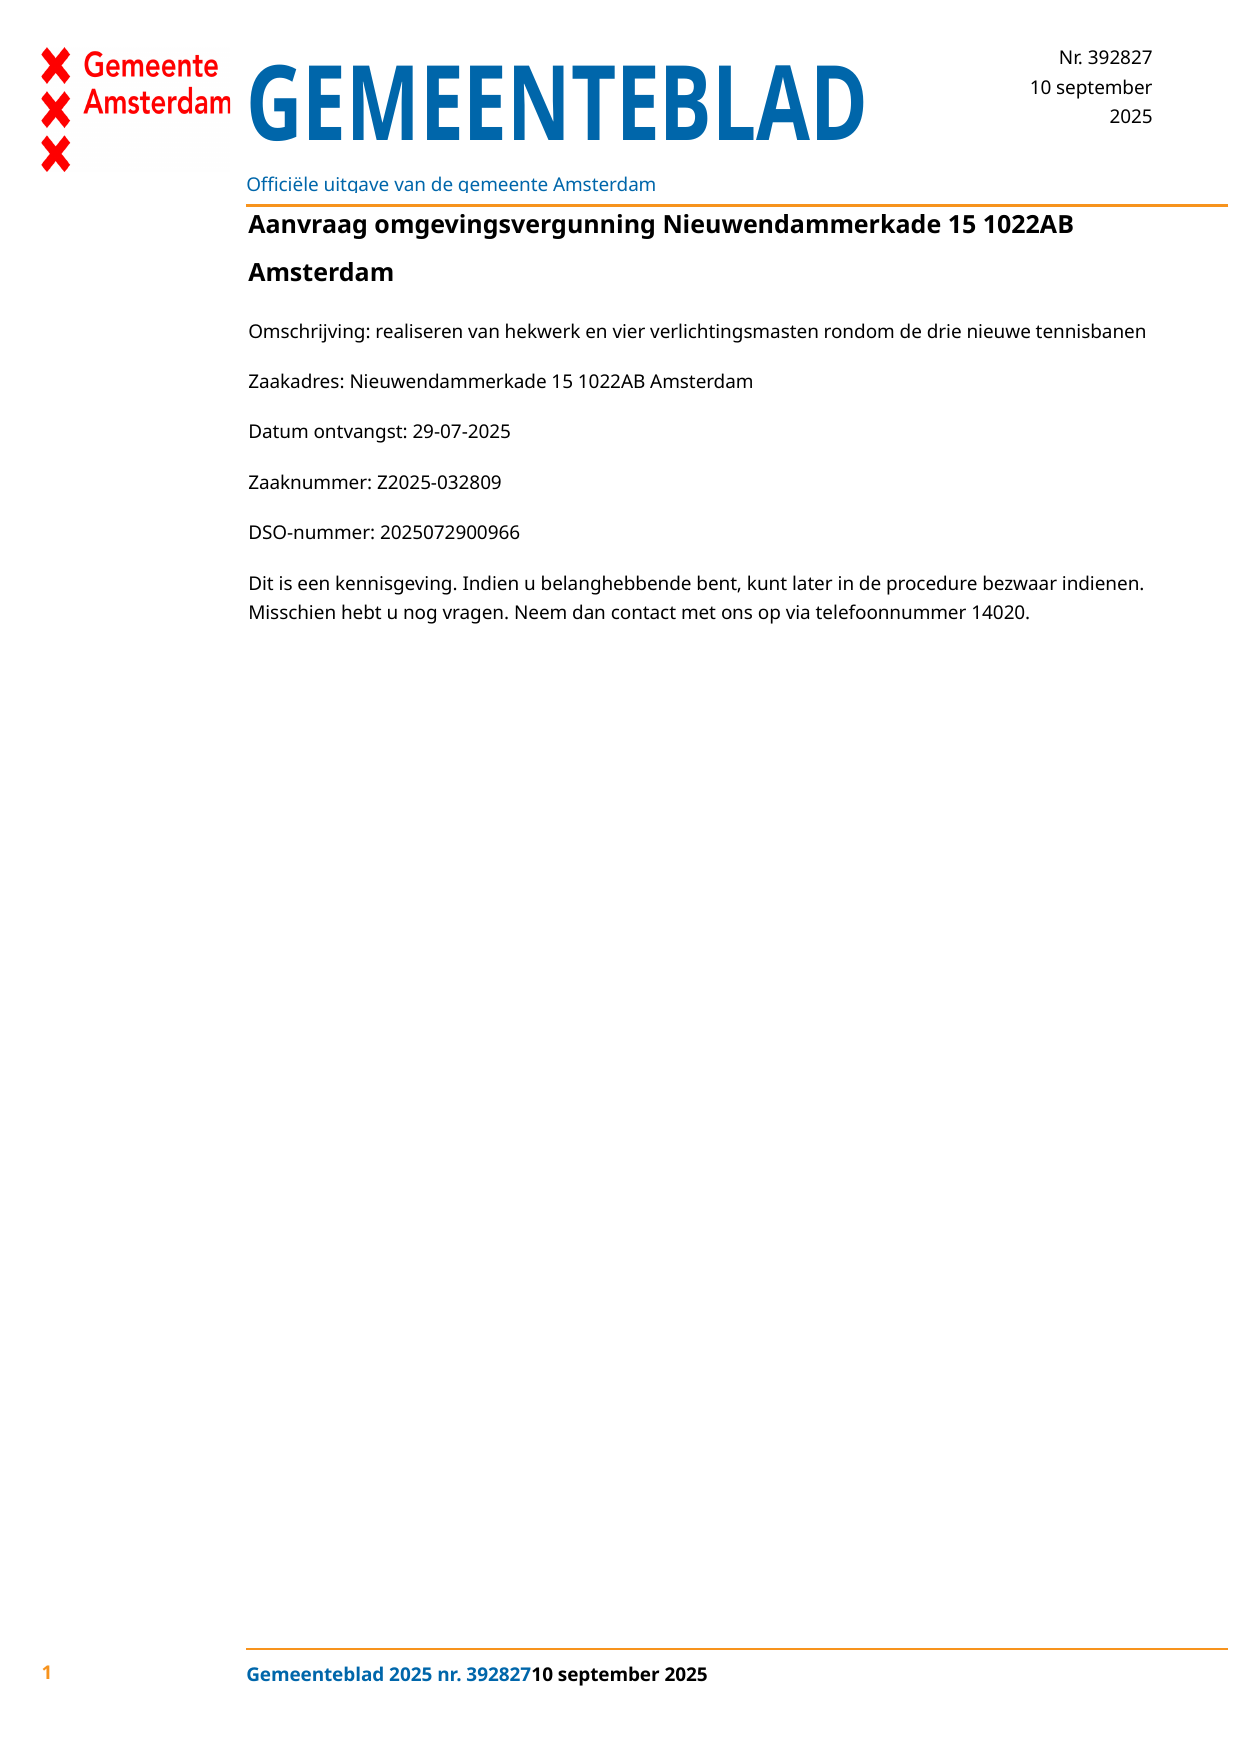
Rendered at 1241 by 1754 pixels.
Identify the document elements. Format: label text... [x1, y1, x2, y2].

text Aanvraag omgevingsvergunning Nieuwendammerkade 15 1022AB Amsterdam [248, 207, 1152, 288]
text Omschrijving: realiseren van hekwerk en vier verlichtingsmasten rondom de drie nieuwe tennisbanen [248, 318, 1152, 344]
text Zaakadres: Nieuwendammerkade 15 1022AB Amsterdam [248, 368, 1152, 394]
text Dit is een kennisgeving. Indien u belanghebbende bent, kunt later in de procedure bezwaar indienen. Misschien hebt u nog vragen. Neem dan contact met ons op via telefoonnummer 14020. [248, 570, 1152, 625]
picture [41, 47, 231, 172]
text DSO-nummer: 2025072900966 [248, 519, 1152, 545]
text Datum ontvangst: 29-07-2025 [248, 419, 1152, 444]
text Zaaknummer: Z2025-032809 [248, 469, 1152, 495]
